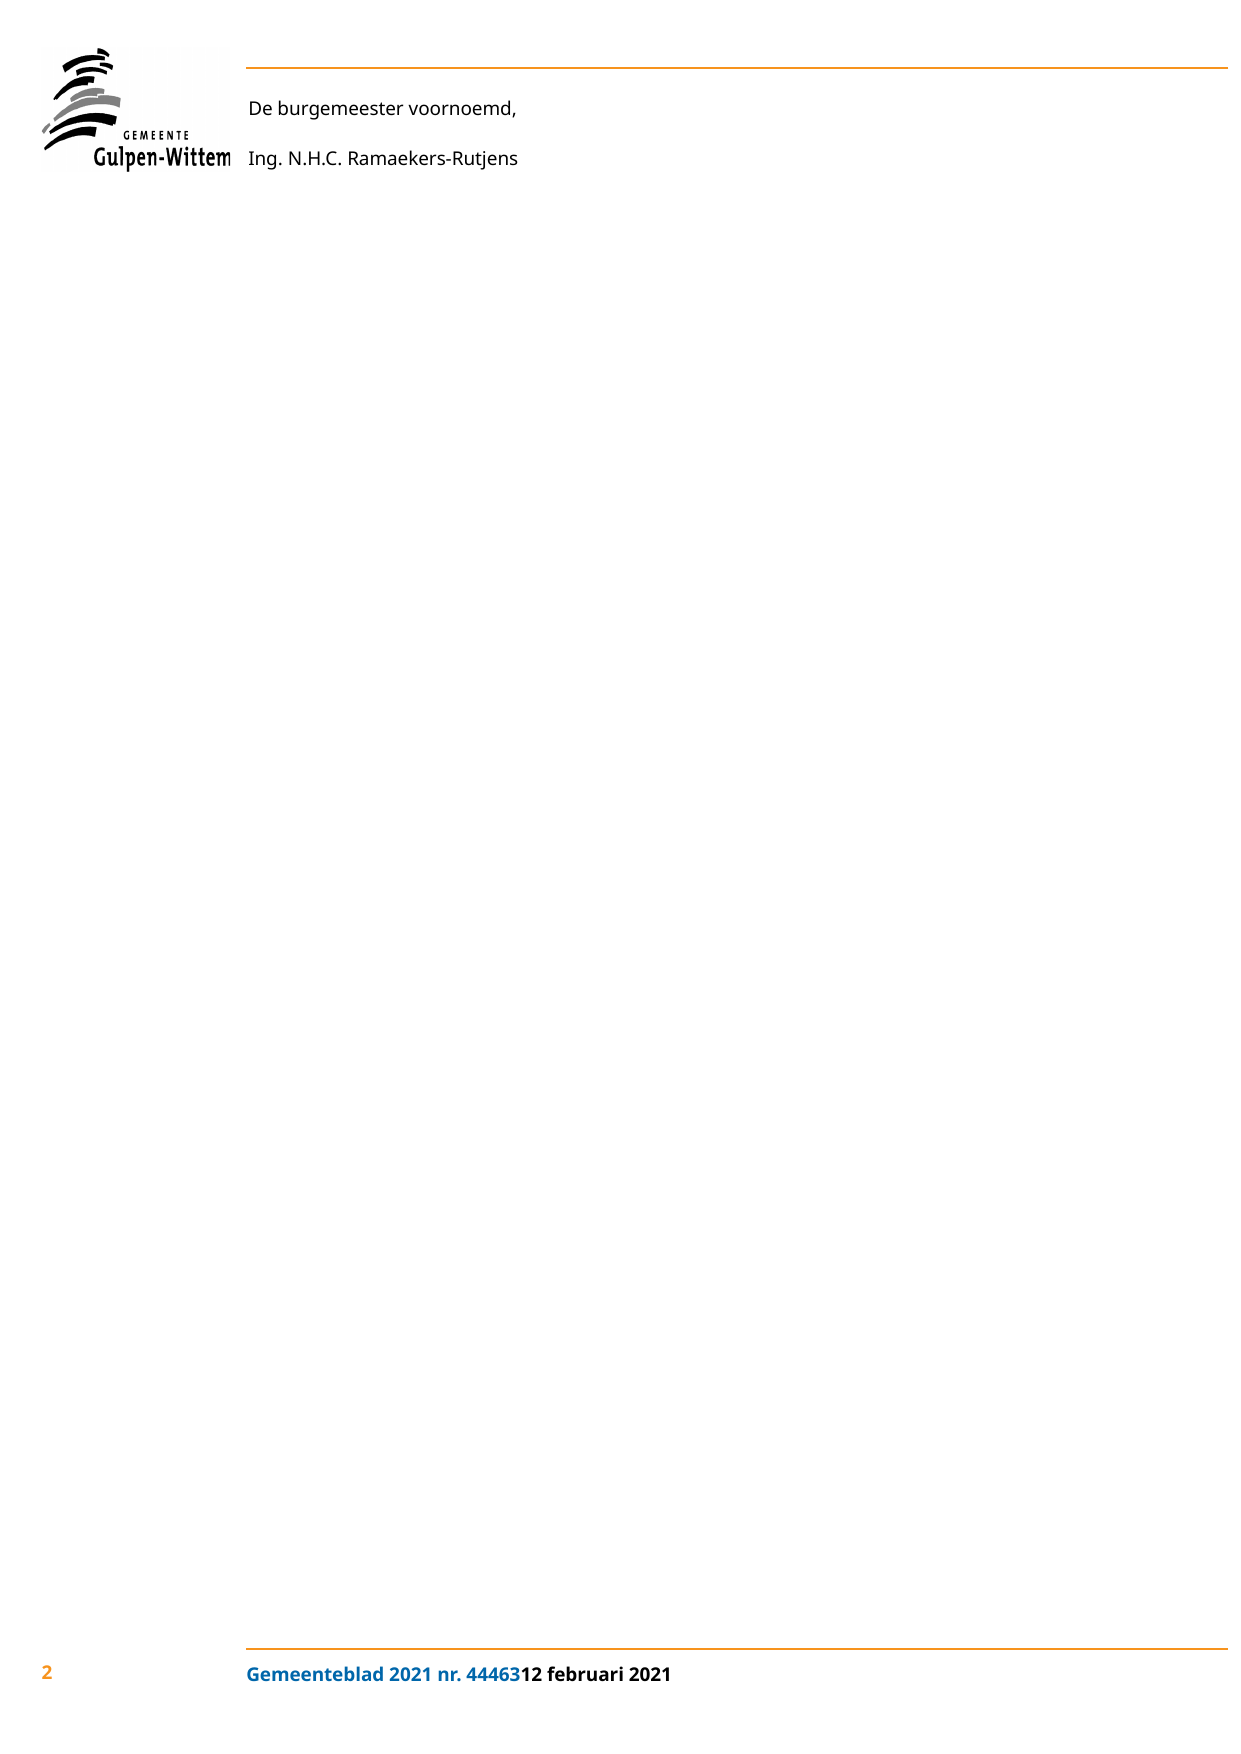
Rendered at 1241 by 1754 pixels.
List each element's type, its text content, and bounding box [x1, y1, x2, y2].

picture [41, 47, 231, 172]
text De burgemeester voornoemd, [248, 95, 1152, 121]
text Ing. N.H.C. Ramaekers-Rutjens [248, 145, 1152, 171]
